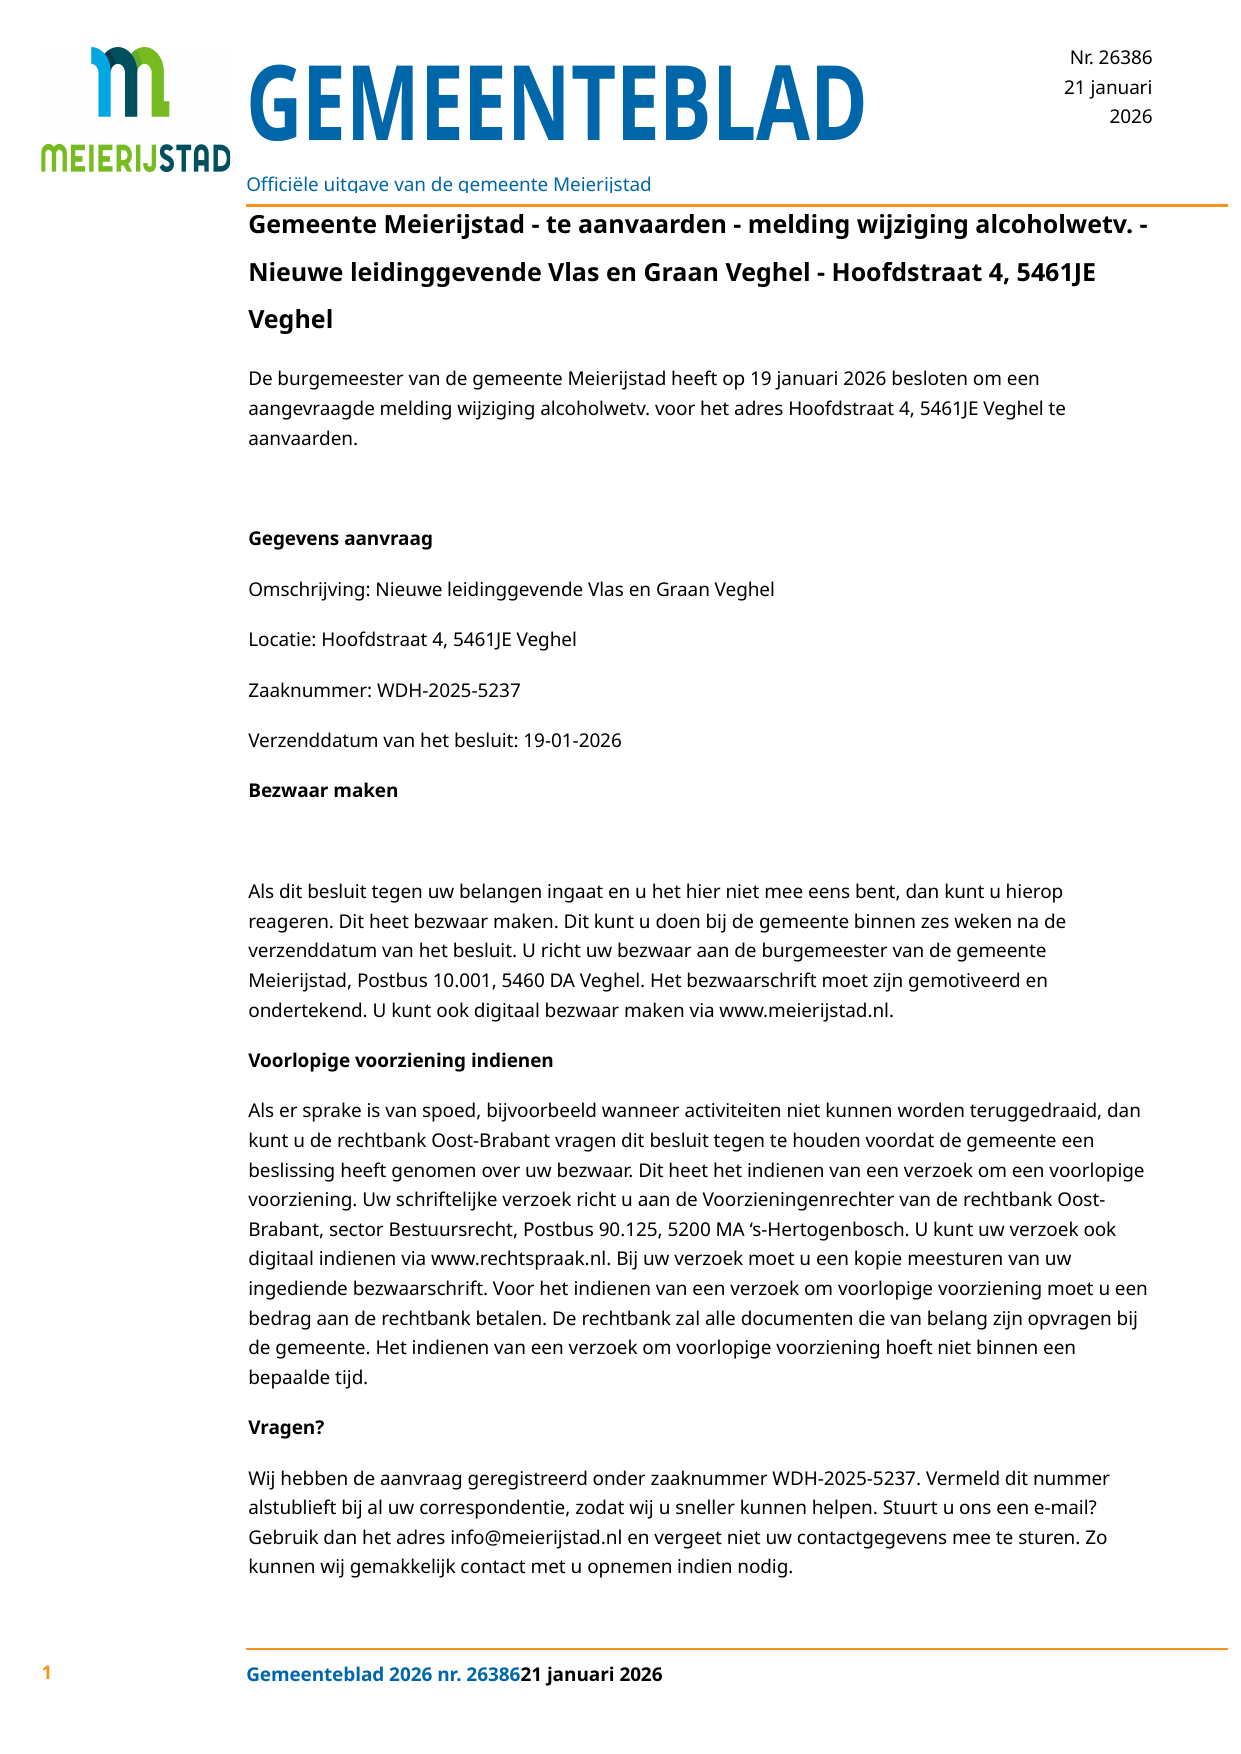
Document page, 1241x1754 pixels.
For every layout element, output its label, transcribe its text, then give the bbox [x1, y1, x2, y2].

text Wij hebben de aanvraag geregistreerd onder zaaknummer WDH-2025-5237. Vermeld dit nummer alstublieft bij al uw correspondentie, zodat wij u sneller kunnen helpen. Stuurt u ons een e-mail? Gebruik dan het adres info@meierijstad.nl en vergeet niet uw contactgegevens mee te sturen. Zo kunnen wij gemakkelijk contact met u opnemen indien nodig. [248, 1465, 1152, 1579]
text Als er sprake is van spoed, bijvoorbeeld wanneer activiteiten niet kunnen worden teruggedraaid, dan kunt u de rechtbank Oost-Brabant vragen dit besluit tegen te houden voordat de gemeente een beslissing heeft genomen over uw bezwaar. Dit heet het indienen van een verzoek om een voorlopige voorziening. Uw schriftelijke verzoek richt u aan de Voorzieningenrechter van de rechtbank Oost-Brabant, sector Bestuursrecht, Postbus 90.125, 5200 MA ‘s-Hertogenbosch. U kunt uw verzoek ook digitaal indienen via www.rechtspraak.nl. Bij uw verzoek moet u een kopie meesturen van uw ingediende bezwaarschrift. Voor het indienen van een verzoek om voorlopige voorziening moet u een bedrag aan de rechtbank betalen. De rechtbank zal alle documenten die van belang zijn opvragen bij de gemeente. Het indienen van een verzoek om voorlopige voorziening hoeft niet binnen een bepaalde tijd. [248, 1098, 1152, 1389]
text Vragen? [248, 1414, 1152, 1440]
text Als dit besluit tegen uw belangen ingaat en u het hier niet mee eens bent, dan kunt u hierop reageren. Dit heet bezwaar maken. Dit kunt u doen bij de gemeente binnen zes weken na de verzenddatum van het besluit. U richt uw bezwaar aan de burgemeester van de gemeente Meierijstad, Postbus 10.001, 5460 DA Veghel. Het bezwaarschrift moet zijn gemotiveerd en ondertekend. U kunt ook digitaal bezwaar maken via www.meierijstad.nl. [248, 878, 1152, 1022]
text Gemeente Meierijstad - te aanvaarden - melding wijziging alcoholwetv. - Nieuwe leidinggevende Vlas en Graan Veghel - Hoofdstraat 4, 5461JE Veghel [248, 207, 1152, 336]
text Verzenddatum van het besluit: 19-01-2026 [248, 727, 1152, 753]
text Voorlopige voorziening indienen [248, 1047, 1152, 1073]
text Locatie: Hoofdstraat 4, 5461JE Veghel [248, 626, 1152, 652]
text Zaaknummer: WDH-2025-5237 [248, 677, 1152, 702]
picture [41, 47, 231, 172]
text Bezwaar maken [248, 778, 1152, 803]
text Omschrijving: Nieuwe leidinggevende Vlas en Graan Veghel [248, 576, 1152, 602]
text Gegevens aanvraag [248, 526, 1152, 551]
text De burgemeester van de gemeente Meierijstad heeft op 19 januari 2026 besloten om een aangevraagde melding wijziging alcoholwetv. voor het adres Hoofdstraat 4, 5461JE Veghel te aanvaarden. [248, 366, 1152, 450]
